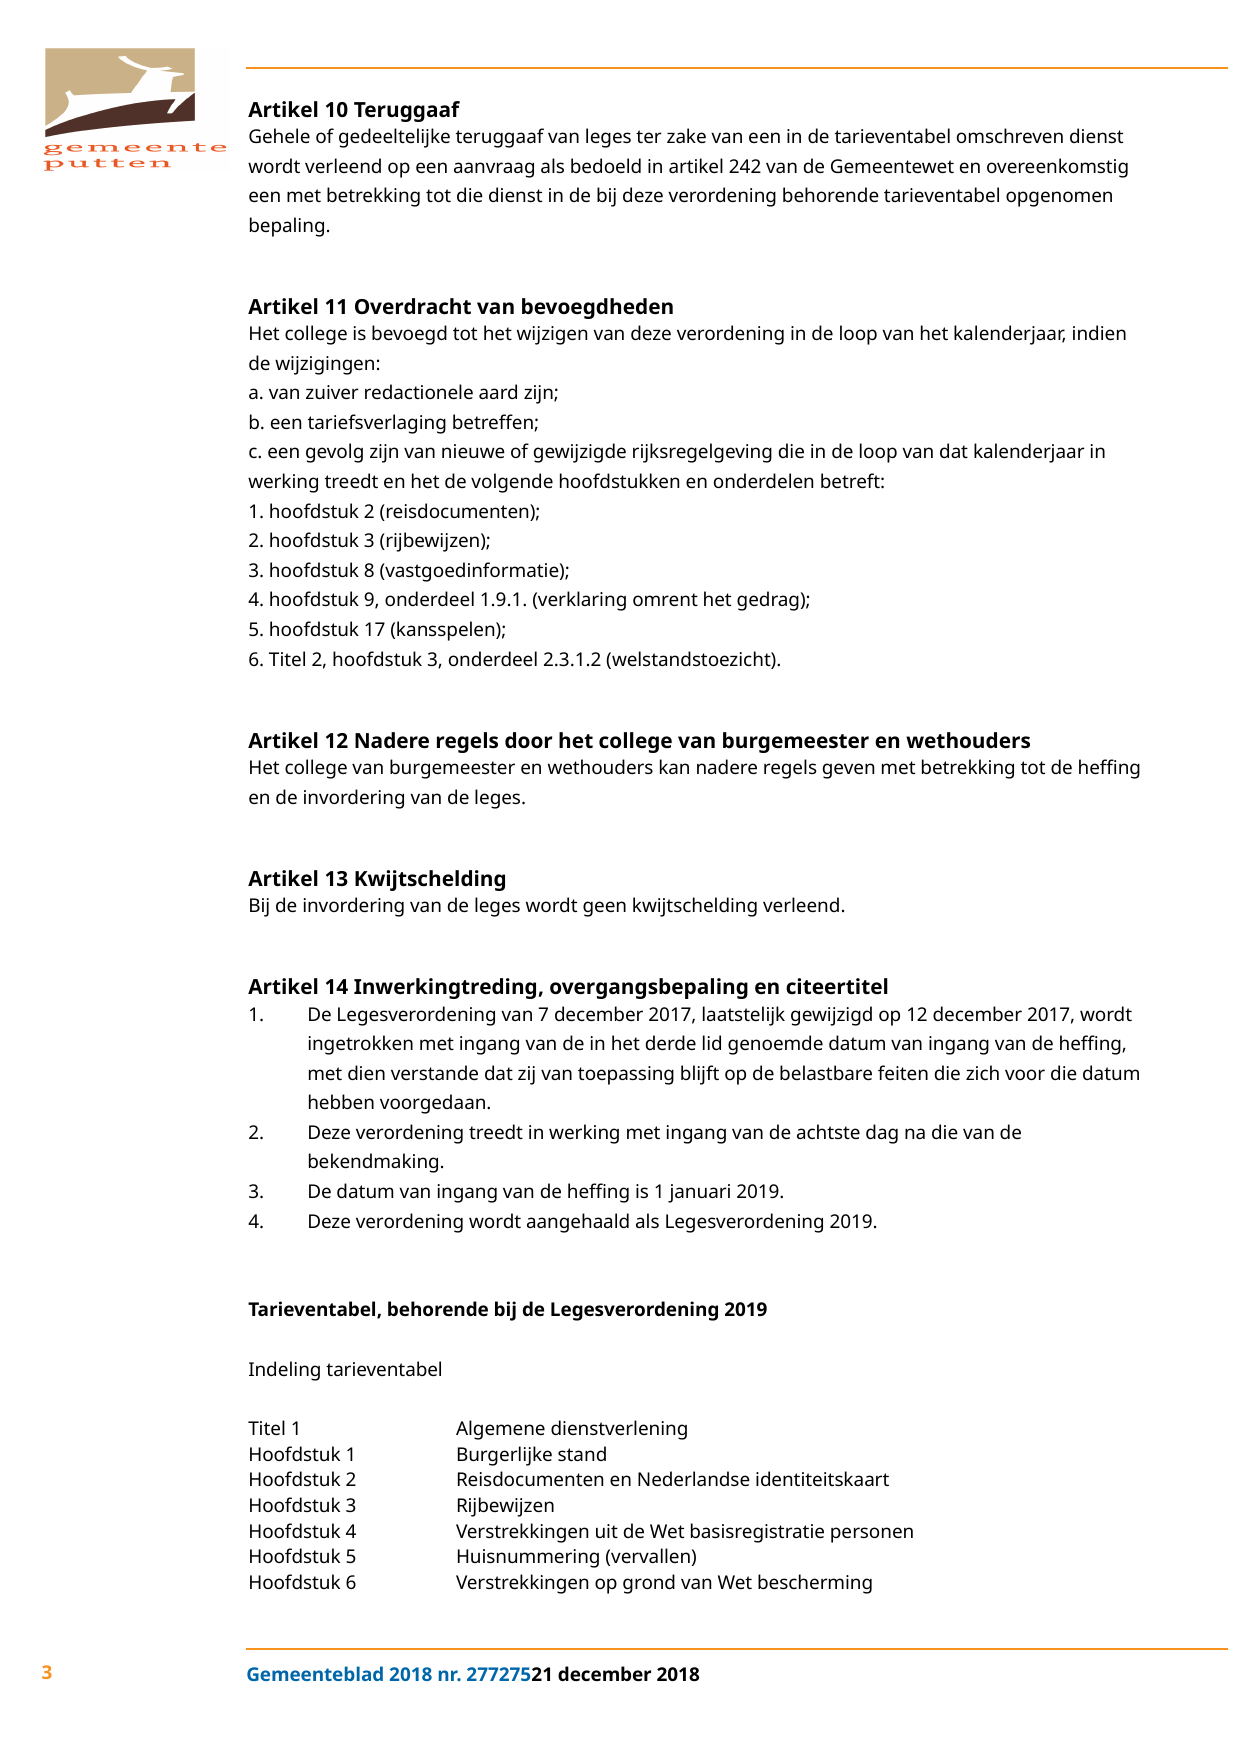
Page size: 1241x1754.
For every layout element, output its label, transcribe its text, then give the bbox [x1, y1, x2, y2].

table_cell Rijbewijzen [456, 1492, 944, 1518]
text 4. hoofdstuk 9, onderdeel 1.9.1. (verklaring omrent het gedrag); [248, 587, 1152, 612]
text 3. hoofdstuk 8 (vastgoedinformatie); [248, 557, 1152, 583]
text Indeling tarieventabel [248, 1356, 1152, 1381]
table_cell Huisnummering (vervallen) [456, 1544, 944, 1569]
text a. van zuiver redactionele aard zijn; [248, 379, 1152, 405]
text Artikel 14 Inwerkingtreding, overgangsbepaling en citeertitel [248, 972, 1152, 1001]
table_cell Hoofdstuk 1 [248, 1441, 456, 1466]
table_cell Burgerlijke stand [456, 1441, 944, 1466]
text Artikel 10 Teruggaaf [248, 95, 1152, 123]
table_cell [944, 1569, 1152, 1595]
text 1. hoofdstuk 2 (reisdocumenten); [248, 498, 1152, 524]
text b. een tariefsverlaging betreffen; [248, 409, 1152, 435]
list De datum van ingang van de heffing is 1 januari 2019. [248, 1178, 1152, 1204]
table_cell Verstrekkingen uit de Wet basisregistratie personen [456, 1518, 944, 1544]
text c. een gevolg zijn van nieuwe of gewijzigde rijksregelgeving die in de loop van dat kalenderjaar in werking treedt en het de volgende hoofdstukken en onderdelen betreft: [248, 439, 1152, 494]
list Deze verordening wordt aangehaald als Legesverordening 2019. [248, 1208, 1152, 1233]
table_header Algemene dienstverlening [456, 1415, 944, 1441]
list De Legesverordening van 7 december 2017, laatstelijk gewijzigd op 12 december 2017, wordt ingetrokken met ingang van de in het derde lid genoemde datum van ingang van de heffing, met dien verstande dat zij van toepassing blijft op de belastbare feiten die zich voor die datum hebben voorgedaan. [248, 1001, 1152, 1115]
table_cell Verstrekkingen op grond van Wet bescherming [456, 1569, 944, 1595]
table_cell Hoofdstuk 3 [248, 1492, 456, 1518]
list Deze verordening treedt in werking met ingang van de achtste dag na die van de bekendmaking. [248, 1119, 1152, 1174]
text 6. Titel 2, hoofdstuk 3, onderdeel 2.3.1.2 (welstandstoezicht). [248, 646, 1152, 672]
text Artikel 12 Nadere regels door het college van burgemeester en wethouders [248, 726, 1152, 754]
picture [41, 47, 231, 172]
text Tarieventabel, behorende bij de Legesverordening 2019 [248, 1297, 1152, 1322]
table_cell Hoofdstuk 6 [248, 1569, 456, 1595]
text Bij de invordering van de leges wordt geen kwijtschelding verleend. [248, 892, 1152, 918]
text Artikel 13 Kwijtschelding [248, 864, 1152, 892]
text Gehele of gedeeltelijke teruggaaf van leges ter zake van een in de tarieventabel omschreven dienst wordt verleend op een aanvraag als bedoeld in artikel 242 van de Gemeentewet en overeenkomstig een met betrekking tot die dienst in de bij deze verordening behorende tarieventabel opgenomen bepaling. [248, 123, 1152, 238]
table_cell Hoofdstuk 4 [248, 1518, 456, 1544]
table_header [944, 1415, 1152, 1441]
table_cell [944, 1466, 1152, 1492]
text 5. hoofdstuk 17 (kansspelen); [248, 616, 1152, 642]
table_cell Hoofdstuk 2 [248, 1466, 456, 1492]
text 2. hoofdstuk 3 (rijbewijzen); [248, 527, 1152, 553]
table_header Titel 1 [248, 1415, 456, 1441]
text Het college is bevoegd tot het wijzigen van deze verordening in de loop van het kalenderjaar, indien de wijzigingen: [248, 320, 1152, 376]
text Artikel 11 Overdracht van bevoegdheden [248, 292, 1152, 320]
table_cell Hoofdstuk 5 [248, 1544, 456, 1569]
text Het college van burgemeester en wethouders kan nadere regels geven met betrekking tot de heffing en de invordering van de leges. [248, 754, 1152, 809]
table_cell Reisdocumenten en Nederlandse identiteitskaart [456, 1466, 944, 1492]
table_cell [944, 1441, 1152, 1466]
table_cell [944, 1544, 1152, 1569]
table_cell [944, 1492, 1152, 1518]
table_cell [944, 1518, 1152, 1544]
